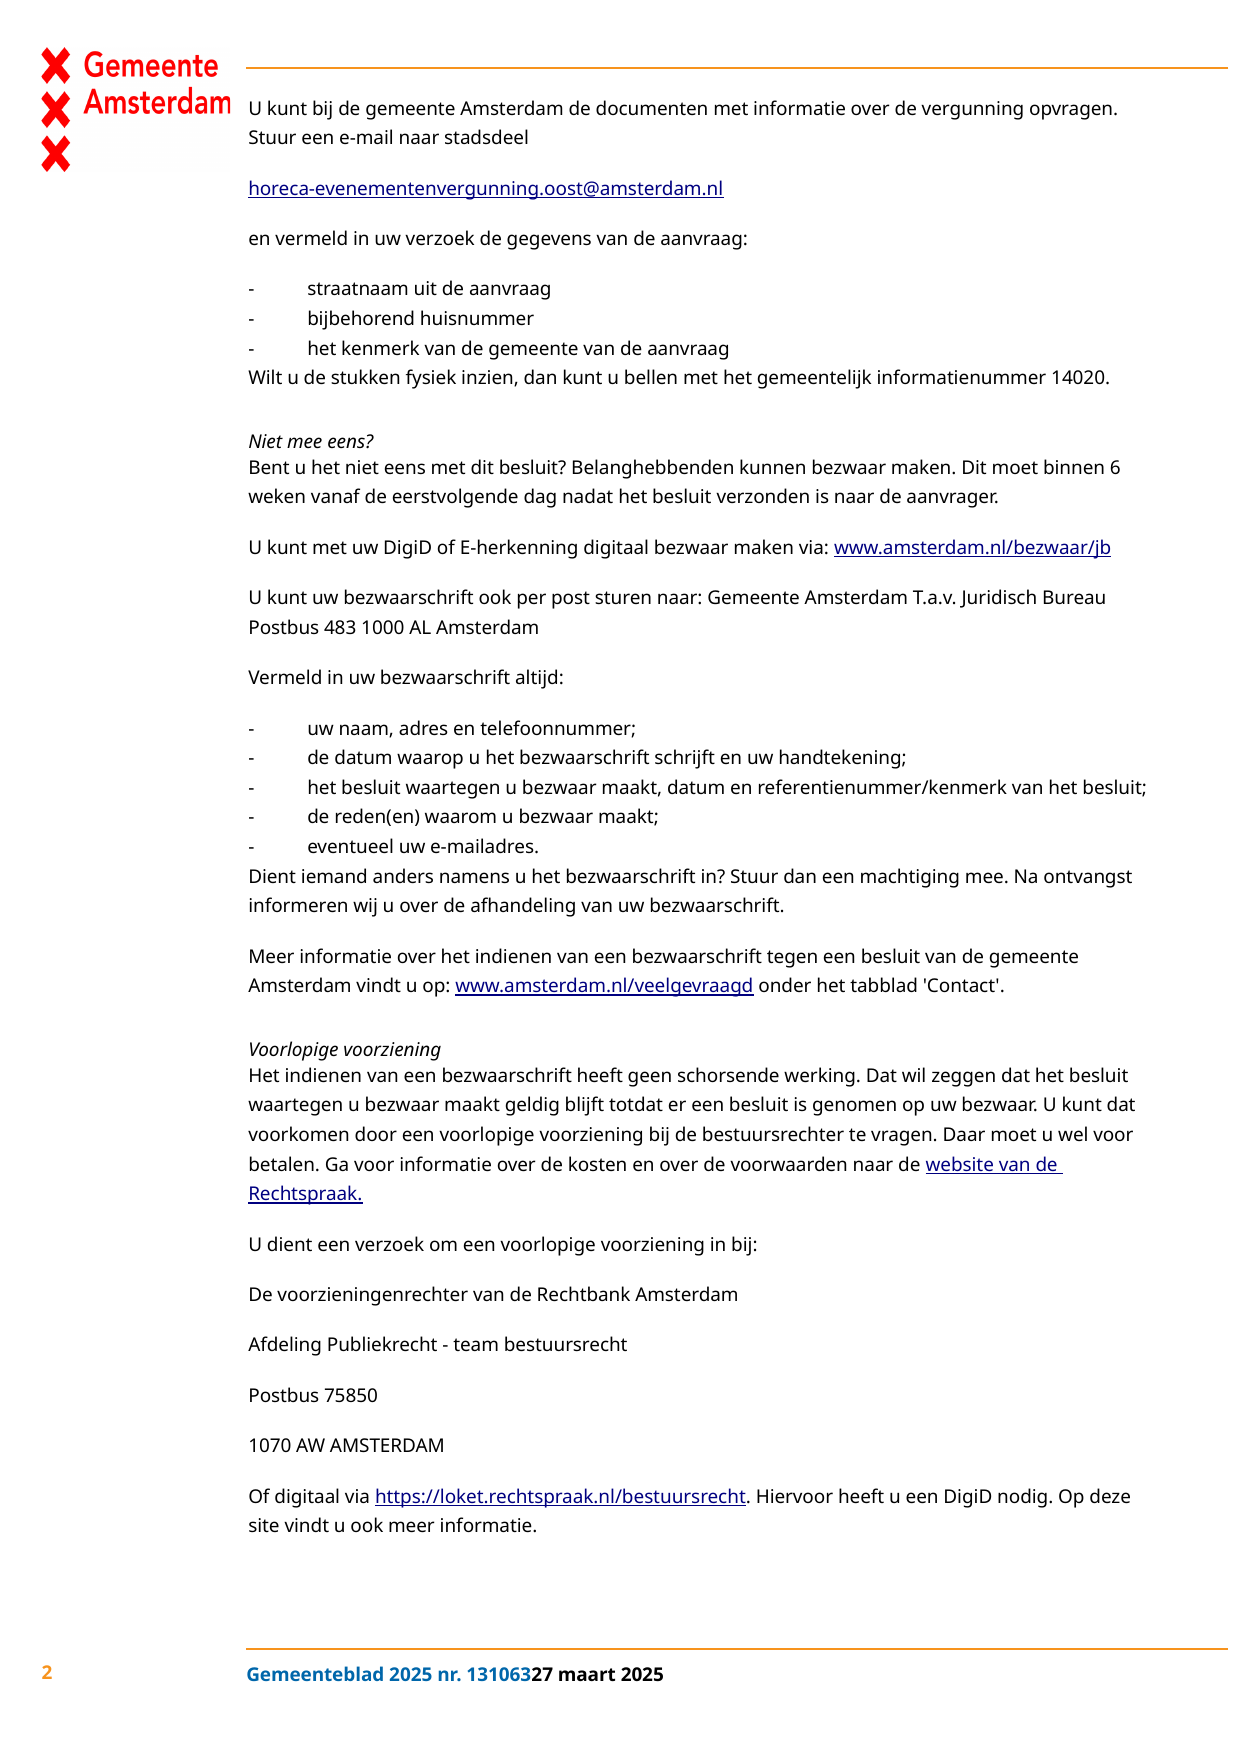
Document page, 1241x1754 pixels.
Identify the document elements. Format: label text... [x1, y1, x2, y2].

text 1070 AW AMSTERDAM [248, 1432, 1152, 1458]
list de datum waarop u het bezwaarschrift schrijft en uw handtekening; [248, 744, 1152, 770]
text Bent u het niet eens met dit besluit? Belanghebbenden kunnen bezwaar maken. Dit moet binnen 6 weken vanaf de eerstvolgende dag nadat het besluit verzonden is naar de aanvrager. [248, 454, 1152, 509]
text De voorzieningenrechter van de Rechtbank Amsterdam [248, 1281, 1152, 1307]
list de reden(en) waarom u bezwaar maakt; [248, 804, 1152, 829]
text Het indienen van een bezwaarschrift heeft geen schorsende werking. Dat wil zeggen dat het besluit waartegen u bezwaar maakt geldig blijft totdat er een besluit is genomen op uw bezwaar. U kunt dat voorkomen door een voorlopige voorziening bij de bestuursrechter te vragen. Daar moet u wel voor betalen. Ga voor informatie over de kosten en over de voorwaarden naar de website van de Rechtspraak. [248, 1062, 1152, 1206]
text Postbus 75850 [248, 1382, 1152, 1408]
text Dient iemand anders namens u het bezwaarschrift in? Stuur dan een machtiging mee. Na ontvangst informeren wij u over de afhandeling van uw bezwaarschrift. [248, 863, 1152, 918]
text Wilt u de stukken fysiek inzien, dan kunt u bellen met het gemeentelijk informatienummer 14020. [248, 364, 1152, 390]
text Vermeld in uw bezwaarschrift altijd: [248, 664, 1152, 690]
text U kunt bij de gemeente Amsterdam de documenten met informatie over de vergunning opvragen. Stuur een e-mail naar stadsdeel [248, 95, 1152, 150]
text Meer informatie over het indienen van een bezwaarschrift tegen een besluit van de gemeente Amsterdam vindt u op: www.amsterdam.nl/veelgevraagd onder het tabblad 'Contact'. [248, 943, 1152, 998]
list het kenmerk van de gemeente van de aanvraag [248, 335, 1152, 361]
list straatnaam uit de aanvraag [248, 276, 1152, 301]
text en vermeld in uw verzoek de gegevens van de aanvraag: [248, 225, 1152, 251]
text Afdeling Publiekrecht - team bestuursrecht [248, 1332, 1152, 1357]
text Of digitaal via https://loket.rechtspraak.nl/bestuursrecht. Hiervoor heeft u een DigiD nodig. Op deze site vindt u ook meer informatie. [248, 1483, 1152, 1538]
list uw naam, adres en telefoonnummer; [248, 715, 1152, 741]
list het besluit waartegen u bezwaar maakt, datum en referentienummer/kenmerk van het besluit; [248, 774, 1152, 800]
text U kunt met uw DigiD of E-herkenning digitaal bezwaar maken via: www.amsterdam.nl/bezwaar/jb [248, 534, 1152, 560]
text U dient een verzoek om een voorlopige voorziening in bij: [248, 1231, 1152, 1257]
list eventueel uw e-mailadres. [248, 833, 1152, 859]
picture [41, 47, 231, 172]
text U kunt uw bezwaarschrift ook per post sturen naar: Gemeente Amsterdam T.a.v. Juridisch Bureau Postbus 483 1000 AL Amsterdam [248, 584, 1152, 640]
text Niet mee eens? [248, 428, 1152, 454]
list bijbehorend huisnummer [248, 305, 1152, 331]
text Voorlopige voorziening [248, 1036, 1152, 1062]
text horeca-evenementenvergunning.oost@amsterdam.nl [248, 175, 1152, 201]
